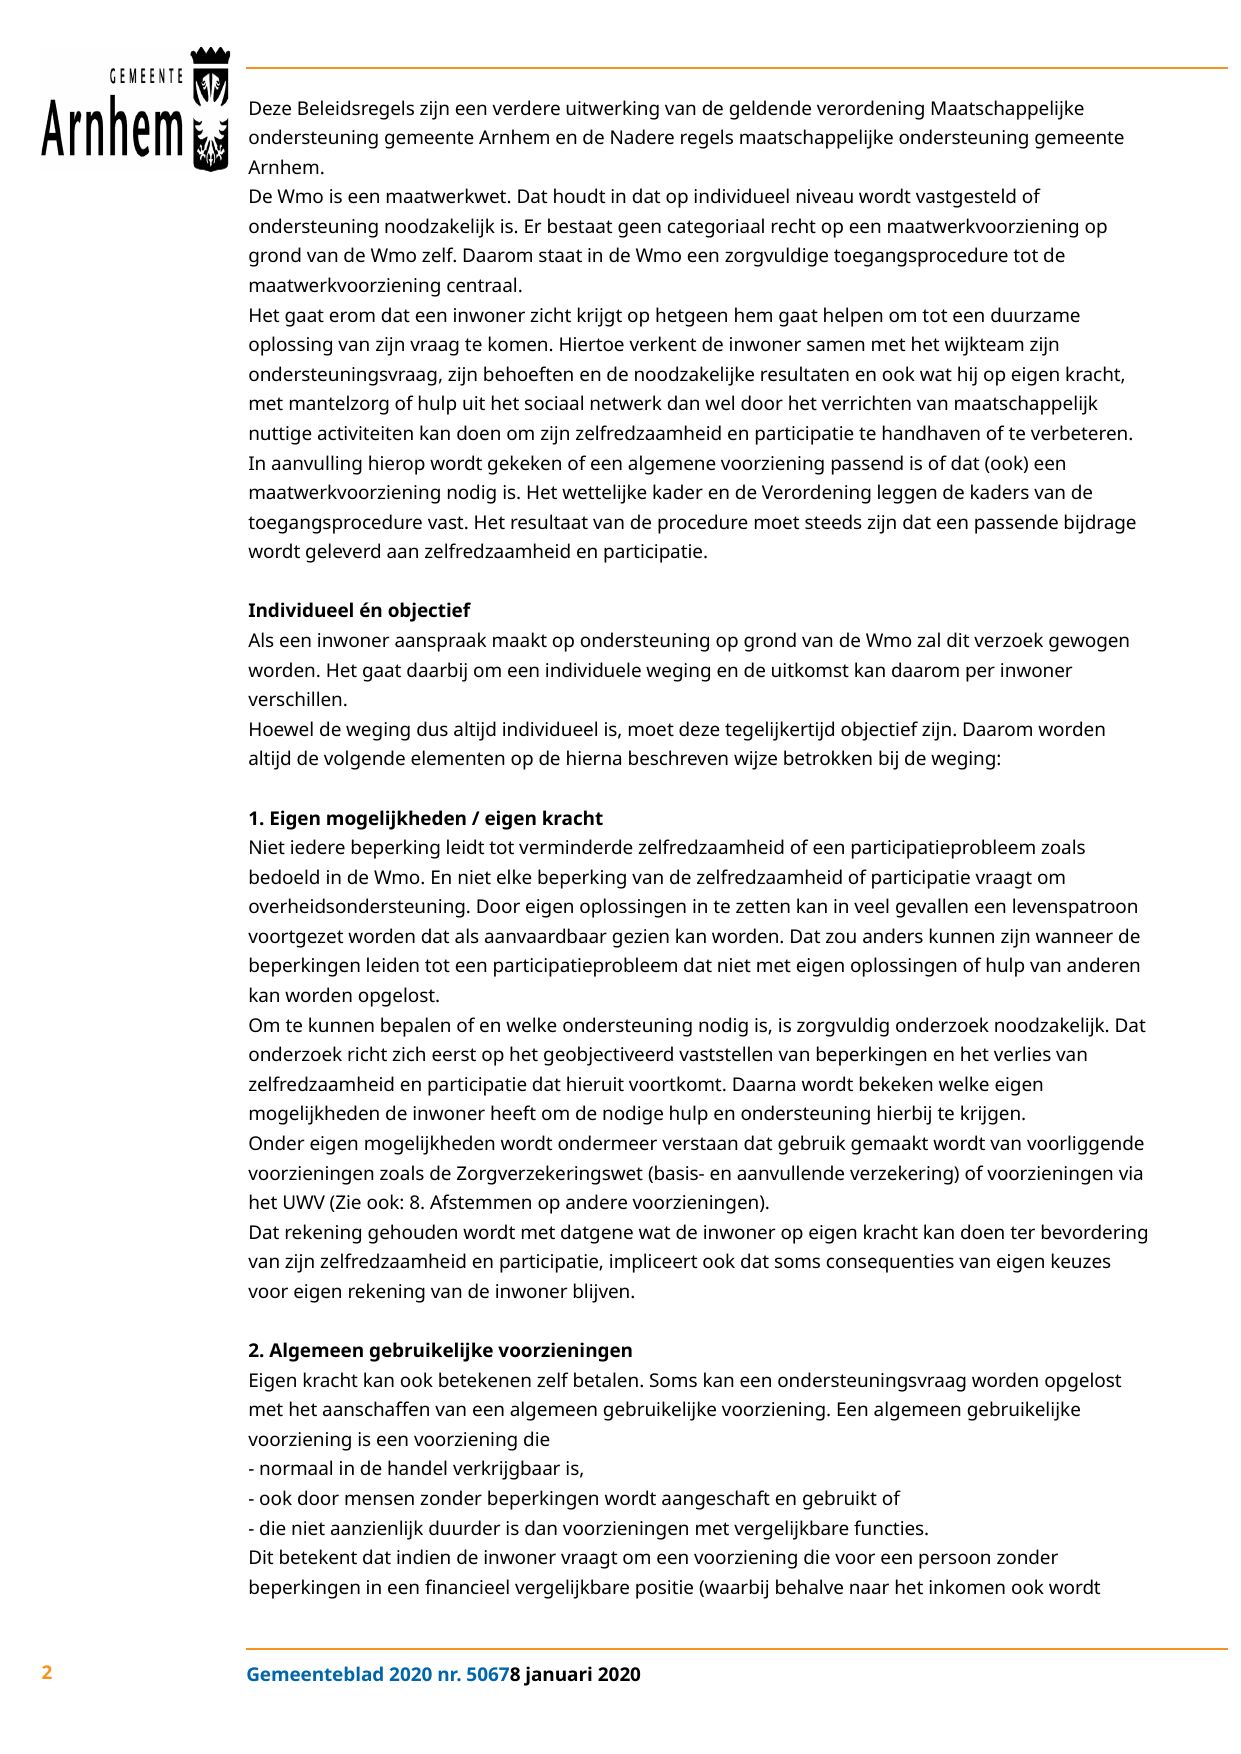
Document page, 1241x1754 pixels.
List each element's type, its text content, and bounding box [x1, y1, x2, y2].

text Om te kunnen bepalen of en welke ondersteuning nodig is, is zorgvuldig onderzoek noodzakelijk. Dat onderzoek richt zich eerst op het geobjectiveerd vaststellen van beperkingen en het verlies van zelfredzaamheid en participatie dat hieruit voortkomt. Daarna wordt bekeken welke eigen mogelijkheden de inwoner heeft om de nodige hulp en ondersteuning hierbij te krijgen. [248, 1012, 1152, 1126]
text Hoewel de weging dus altijd individueel is, moet deze tegelijkertijd objectief zijn. Daarom worden altijd de volgende elementen op de hierna beschreven wijze betrokken bij de weging: [248, 716, 1152, 771]
text 2. Algemeen gebruikelijke voorzieningen [248, 1337, 1152, 1363]
text Eigen kracht kan ook betekenen zelf betalen. Soms kan een ondersteuningsvraag worden opgelost met het aanschaffen van een algemeen gebruikelijke voorziening. Een algemeen gebruikelijke voorziening is een voorziening die [248, 1367, 1152, 1452]
text - die niet aanzienlijk duurder is dan voorzieningen met vergelijkbare functies. [248, 1515, 1152, 1541]
text Het gaat erom dat een inwoner zicht krijgt op hetgeen hem gaat helpen om tot een duurzame oplossing van zijn vraag te komen. Hiertoe verkent de inwoner samen met het wijkteam zijn ondersteuningsvraag, zijn behoeften en de noodzakelijke resultaten en ook wat hij op eigen kracht, met mantelzorg of hulp uit het sociaal netwerk dan wel door het verrichten van maatschappelijk nuttige activiteiten kan doen om zijn zelfredzaamheid en participatie te handhaven of te verbeteren. In aanvulling hierop wordt gekeken of een algemene voorziening passend is of dat (ook) een maatwerkvoorziening nodig is. Het wettelijke kader en de Verordening leggen de kaders van de toegangsprocedure vast. Het resultaat van de procedure moet steeds zijn dat een passende bijdrage wordt geleverd aan zelfredzaamheid en participatie. [248, 302, 1152, 564]
text Onder eigen mogelijkheden wordt ondermeer verstaan dat gebruik gemaakt wordt van voorliggende voorzieningen zoals de Zorgverzekeringswet (basis- en aanvullende verzekering) of voorzieningen via het UWV (Zie ook: 8. Afstemmen op andere voorzieningen). [248, 1130, 1152, 1215]
text Niet iedere beperking leidt tot verminderde zelfredzaamheid of een participatieprobleem zoals bedoeld in de Wmo. En niet elke beperking van de zelfredzaamheid of participatie vraagt om overheidsondersteuning. Door eigen oplossingen in te zetten kan in veel gevallen een levenspatroon voortgezet worden dat als aanvaardbaar gezien kan worden. Dat zou anders kunnen zijn wanneer de beperkingen leiden tot een participatieprobleem dat niet met eigen oplossingen of hulp van anderen kan worden opgelost. [248, 834, 1152, 1008]
text 1. Eigen mogelijkheden / eigen kracht [248, 805, 1152, 831]
text Dat rekening gehouden wordt met datgene wat de inwoner op eigen kracht kan doen ter bevordering van zijn zelfredzaamheid en participatie, impliceert ook dat soms consequenties van eigen keuzes voor eigen rekening van de inwoner blijven. [248, 1219, 1152, 1304]
text Deze Beleidsregels zijn een verdere uitwerking van de geldende verordening Maatschappelijke ondersteuning gemeente Arnhem en de Nadere regels maatschappelijke ondersteuning gemeente Arnhem. [248, 95, 1152, 180]
text Als een inwoner aanspraak maakt op ondersteuning op grond van de Wmo zal dit verzoek gewogen worden. Het gaat daarbij om een individuele weging en de uitkomst kan daarom per inwoner verschillen. [248, 627, 1152, 712]
text - normaal in de handel verkrijgbaar is, [248, 1456, 1152, 1481]
text Dit betekent dat indien de inwoner vraagt om een voorziening die voor een persoon zonder beperkingen in een financieel vergelijkbare positie (waarbij behalve naar het inkomen ook wordt [248, 1544, 1152, 1600]
picture [41, 47, 231, 172]
text Individueel én objectief [248, 598, 1152, 623]
text De Wmo is een maatwerkwet. Dat houdt in dat op individueel niveau wordt vastgesteld of ondersteuning noodzakelijk is. Er bestaat geen categoriaal recht op een maatwerkvoorziening op grond van de Wmo zelf. Daarom staat in de Wmo een zorgvuldige toegangsprocedure tot de maatwerkvoorziening centraal. [248, 183, 1152, 298]
text - ook door mensen zonder beperkingen wordt aangeschaft en gebruikt of [248, 1485, 1152, 1511]
